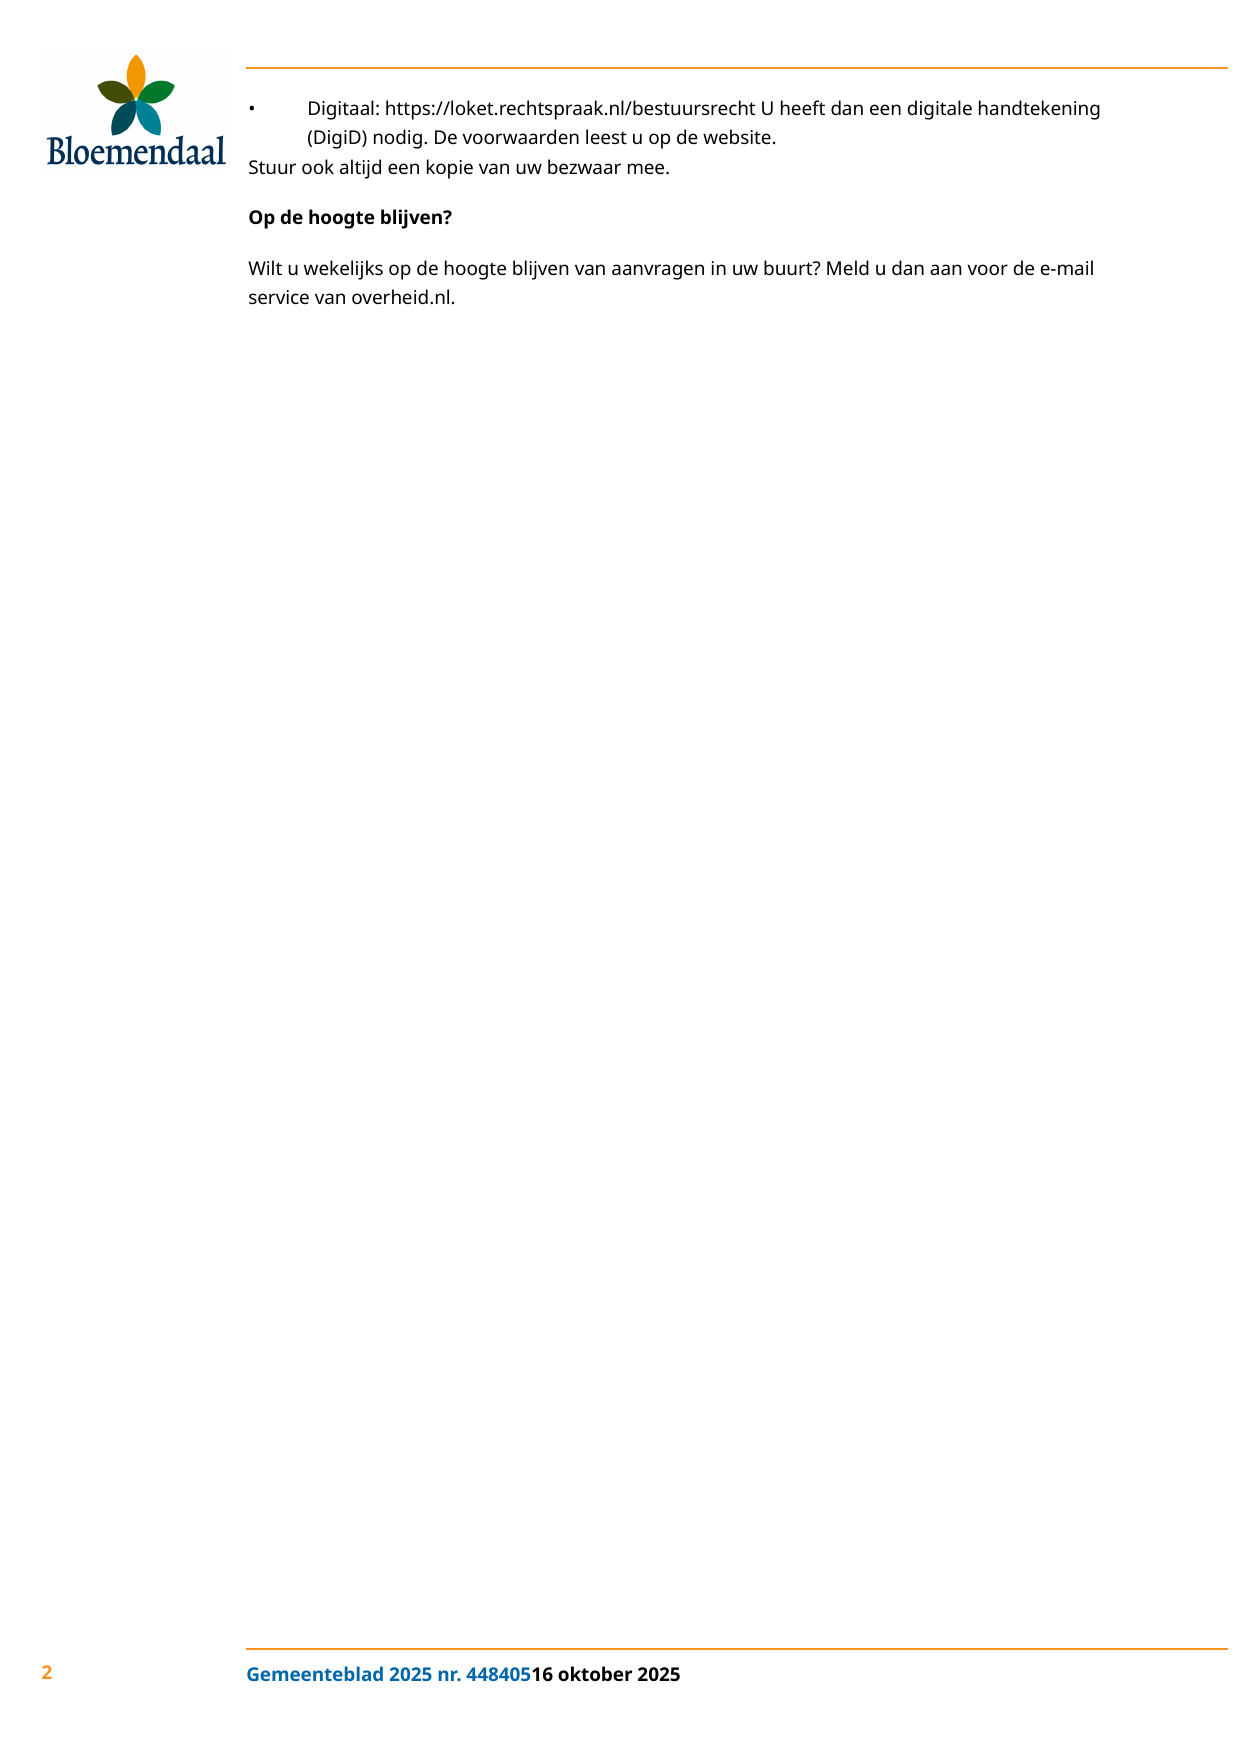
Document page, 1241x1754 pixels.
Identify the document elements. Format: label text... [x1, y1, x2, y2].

list Digitaal: https://loket.rechtspraak.nl/bestuursrecht U heeft dan een digitale handtekening (DigiD) nodig. De voorwaarden leest u op de website. [248, 95, 1152, 150]
text Stuur ook altijd een kopie van uw bezwaar mee. [248, 154, 1152, 180]
text Op de hoogte blijven? [248, 204, 1152, 230]
picture [41, 47, 231, 172]
text Wilt u wekelijks op de hoogte blijven van aanvragen in uw buurt? Meld u dan aan voor de e-mail service van overheid.nl. [248, 255, 1152, 310]
